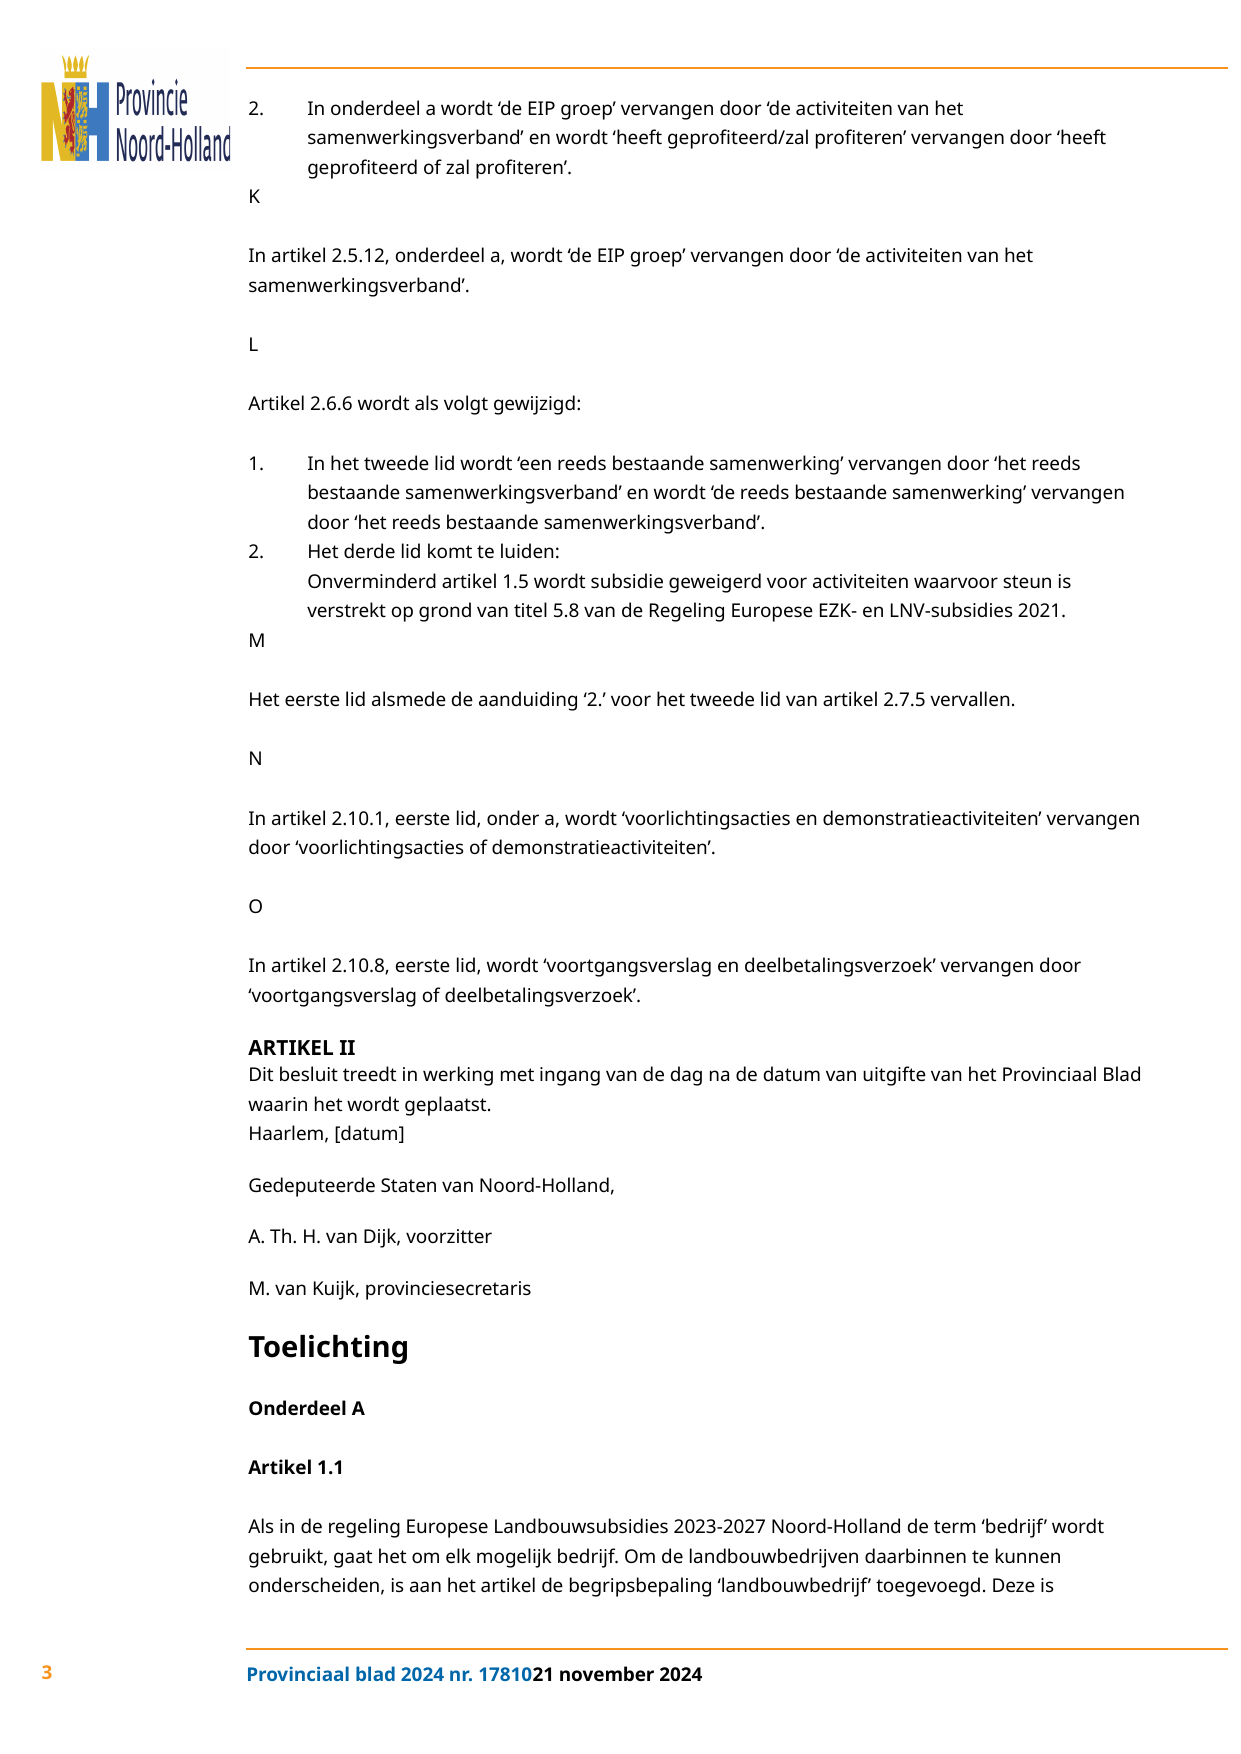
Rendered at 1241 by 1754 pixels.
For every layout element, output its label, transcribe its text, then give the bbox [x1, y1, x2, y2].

list Het derde lid komt te luiden: [248, 538, 1152, 564]
picture [41, 47, 231, 172]
text Als in de regeling Europese Landbouwsubsidies 2023-2027 Noord-Holland de term ‘bedrijf’ wordt gebruikt, gaat het om elk mogelijk bedrijf. Om de landbouwbedrijven daarbinnen te kunnen onderscheiden, is aan het artikel de begripsbepaling ‘landbouwbedrijf’ toegevoegd. Deze is [248, 1513, 1152, 1598]
text Toelichting [248, 1326, 1152, 1366]
text Artikel 1.1 [248, 1454, 1152, 1480]
text In artikel 2.10.8, eerste lid, wordt ‘voortgangsverslag en deelbetalingsverzoek’ vervangen door ‘voortgangsverslag of deelbetalingsverzoek’. [248, 953, 1152, 1008]
text M [248, 627, 1152, 653]
text M. van Kuijk, provinciesecretaris [248, 1275, 1152, 1300]
text Artikel 2.6.6 wordt als volgt gewijzigd: [248, 391, 1152, 416]
text N [248, 746, 1152, 771]
text A. Th. H. van Dijk, voorzitter [248, 1223, 1152, 1249]
text Het eerste lid alsmede de aanduiding ‘2.’ voor het tweede lid van artikel 2.7.5 vervallen. [248, 686, 1152, 712]
list Onverminderd artikel 1.5 wordt subsidie geweigerd voor activiteiten waarvoor steun is verstrekt op grond van titel 5.8 van de Regeling Europese EZK- en LNV-subsidies 2021. [248, 568, 1152, 623]
list In onderdeel a wordt ‘de EIP groep’ vervangen door ‘de activiteiten van het samenwerkingsverband’ en wordt ‘heeft geprofiteerd/zal profiteren’ vervangen door ‘heeft geprofiteerd of zal profiteren’. [248, 95, 1152, 180]
text Gedeputeerde Staten van Noord-Holland, [248, 1172, 1152, 1197]
text Onderdeel A [248, 1395, 1152, 1421]
text K [248, 183, 1152, 209]
text O [248, 893, 1152, 919]
text ARTIKEL II [248, 1033, 1152, 1061]
text In artikel 2.5.12, onderdeel a, wordt ‘de EIP groep’ vervangen door ‘de activiteiten van het samenwerkingsverband’. [248, 243, 1152, 298]
text In artikel 2.10.1, eerste lid, onder a, wordt ‘voorlichtingsacties en demonstratieactiviteiten’ vervangen door ‘voorlichtingsacties of demonstratieactiviteiten’. [248, 805, 1152, 860]
text L [248, 331, 1152, 357]
text Haarlem, [datum] [248, 1120, 1152, 1146]
list In het tweede lid wordt ‘een reeds bestaande samenwerking’ vervangen door ‘het reeds bestaande samenwerkingsverband’ en wordt ‘de reeds bestaande samenwerking’ vervangen door ‘het reeds bestaande samenwerkingsverband’. [248, 450, 1152, 535]
text Dit besluit treedt in werking met ingang van de dag na de datum van uitgifte van het Provinciaal Blad waarin het wordt geplaatst. [248, 1061, 1152, 1116]
